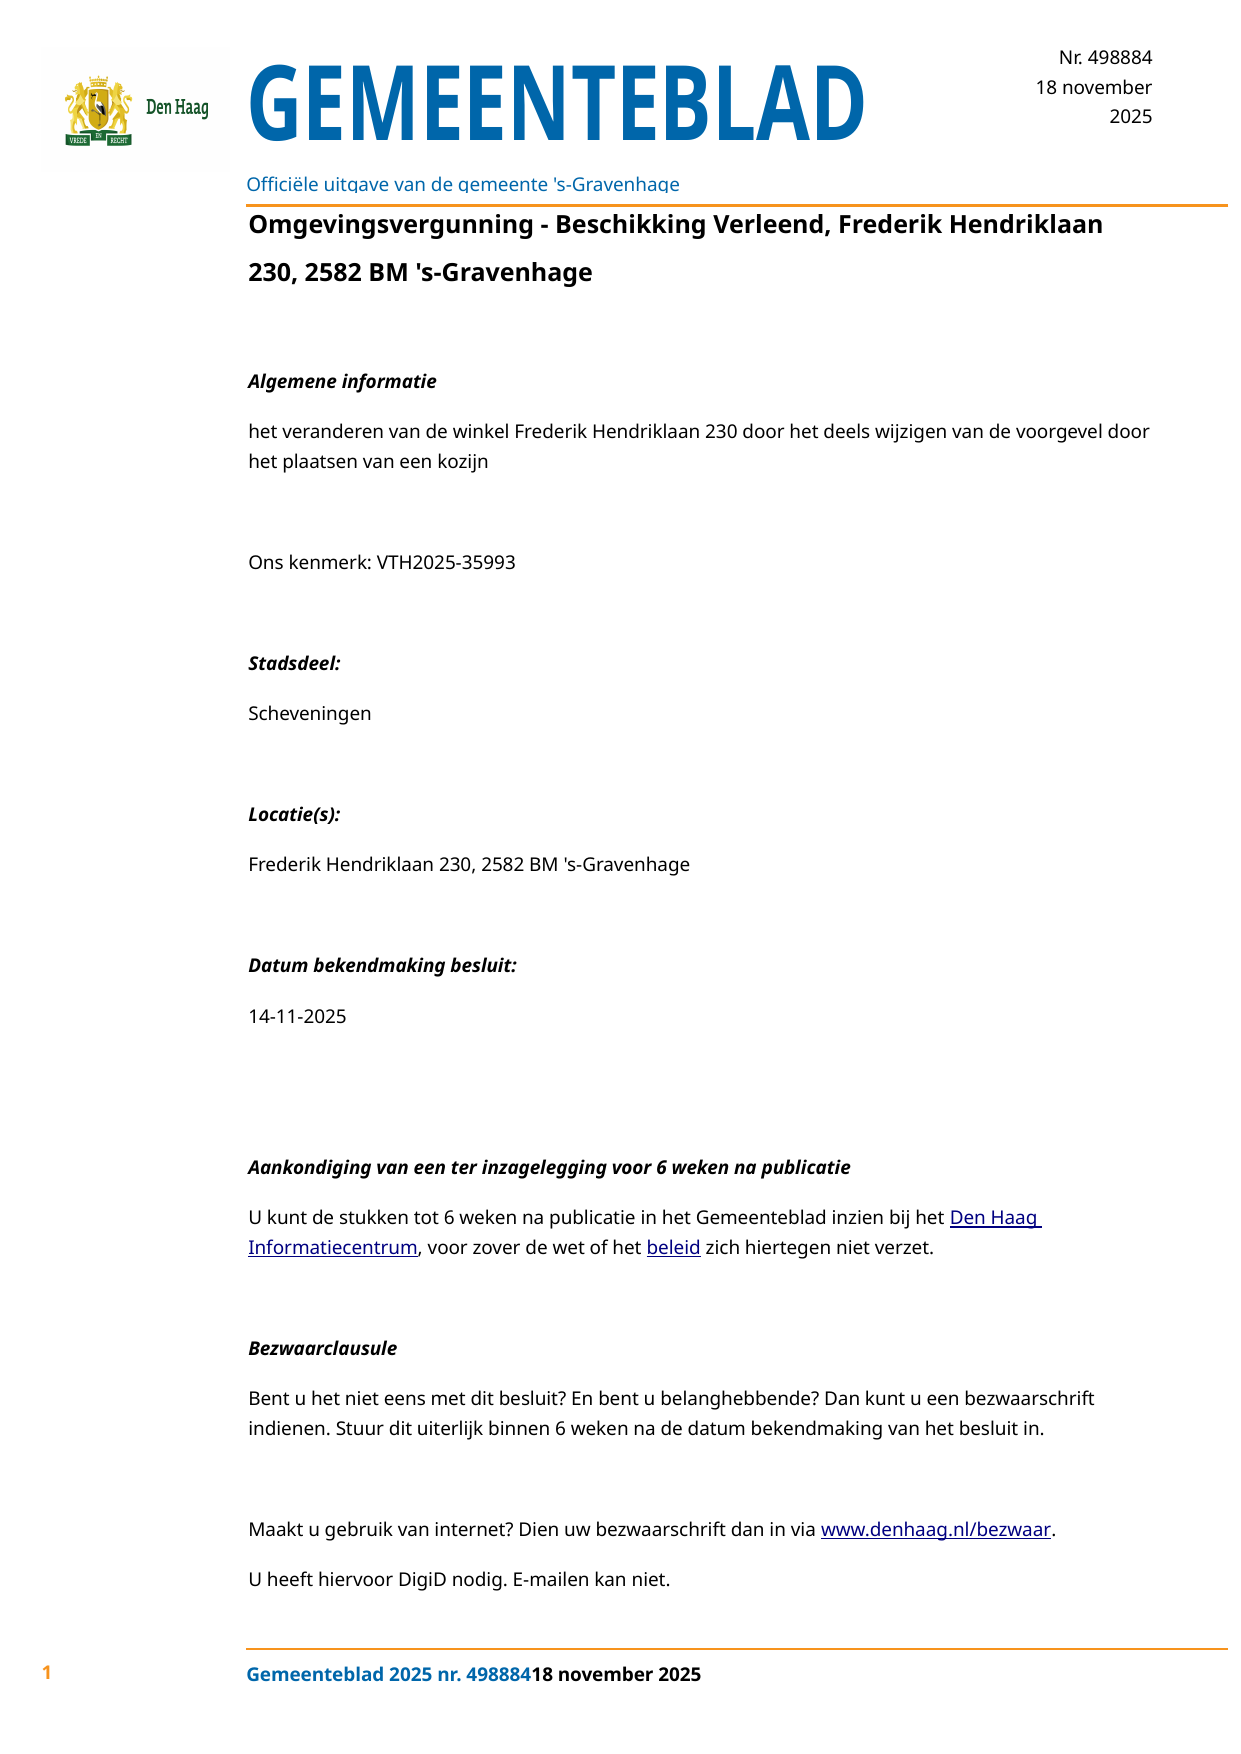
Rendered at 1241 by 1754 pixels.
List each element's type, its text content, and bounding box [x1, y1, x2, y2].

text Scheveningen [248, 700, 1152, 726]
text Datum bekendmaking besluit: [248, 952, 1152, 978]
text U kunt de stukken tot 6 weken na publicatie in het Gemeenteblad inzien bij het Den Haag Informatiecentrum, voor zover de wet of het beleid zich hiertegen niet verzet. [248, 1204, 1152, 1260]
text Bezwaarclausule [248, 1335, 1152, 1361]
text Stadsdeel: [248, 650, 1152, 676]
text U heeft hiervoor DigiD nodig. E-mailen kan niet. [248, 1566, 1152, 1592]
text Locatie(s): [248, 801, 1152, 827]
text Aankondiging van een ter inzagelegging voor 6 weken na publicatie [248, 1154, 1152, 1180]
text Omgevingsvergunning - Beschikking Verleend, Frederik Hendriklaan 230, 2582 BM 's-Gravenhage [248, 207, 1152, 288]
text het veranderen van de winkel Frederik Hendriklaan 230 door het deels wijzigen van de voorgevel door het plaatsen van een kozijn [248, 419, 1152, 474]
text Frederik Hendriklaan 230, 2582 BM 's-Gravenhage [248, 852, 1152, 877]
text Maakt u gebruik van internet? Dien uw bezwaarschrift dan in via www.denhaag.nl/bezwaar. [248, 1516, 1152, 1542]
text Algemene informatie [248, 368, 1152, 394]
text Ons kenmerk: VTH2025-35993 [248, 549, 1152, 575]
picture [41, 47, 231, 172]
text 14-11-2025 [248, 1003, 1152, 1029]
text Bent u het niet eens met dit besluit? En bent u belanghebbende? Dan kunt u een bezwaarschrift indienen. Stuur dit uiterlijk binnen 6 weken na de datum bekendmaking van het besluit in. [248, 1385, 1152, 1441]
